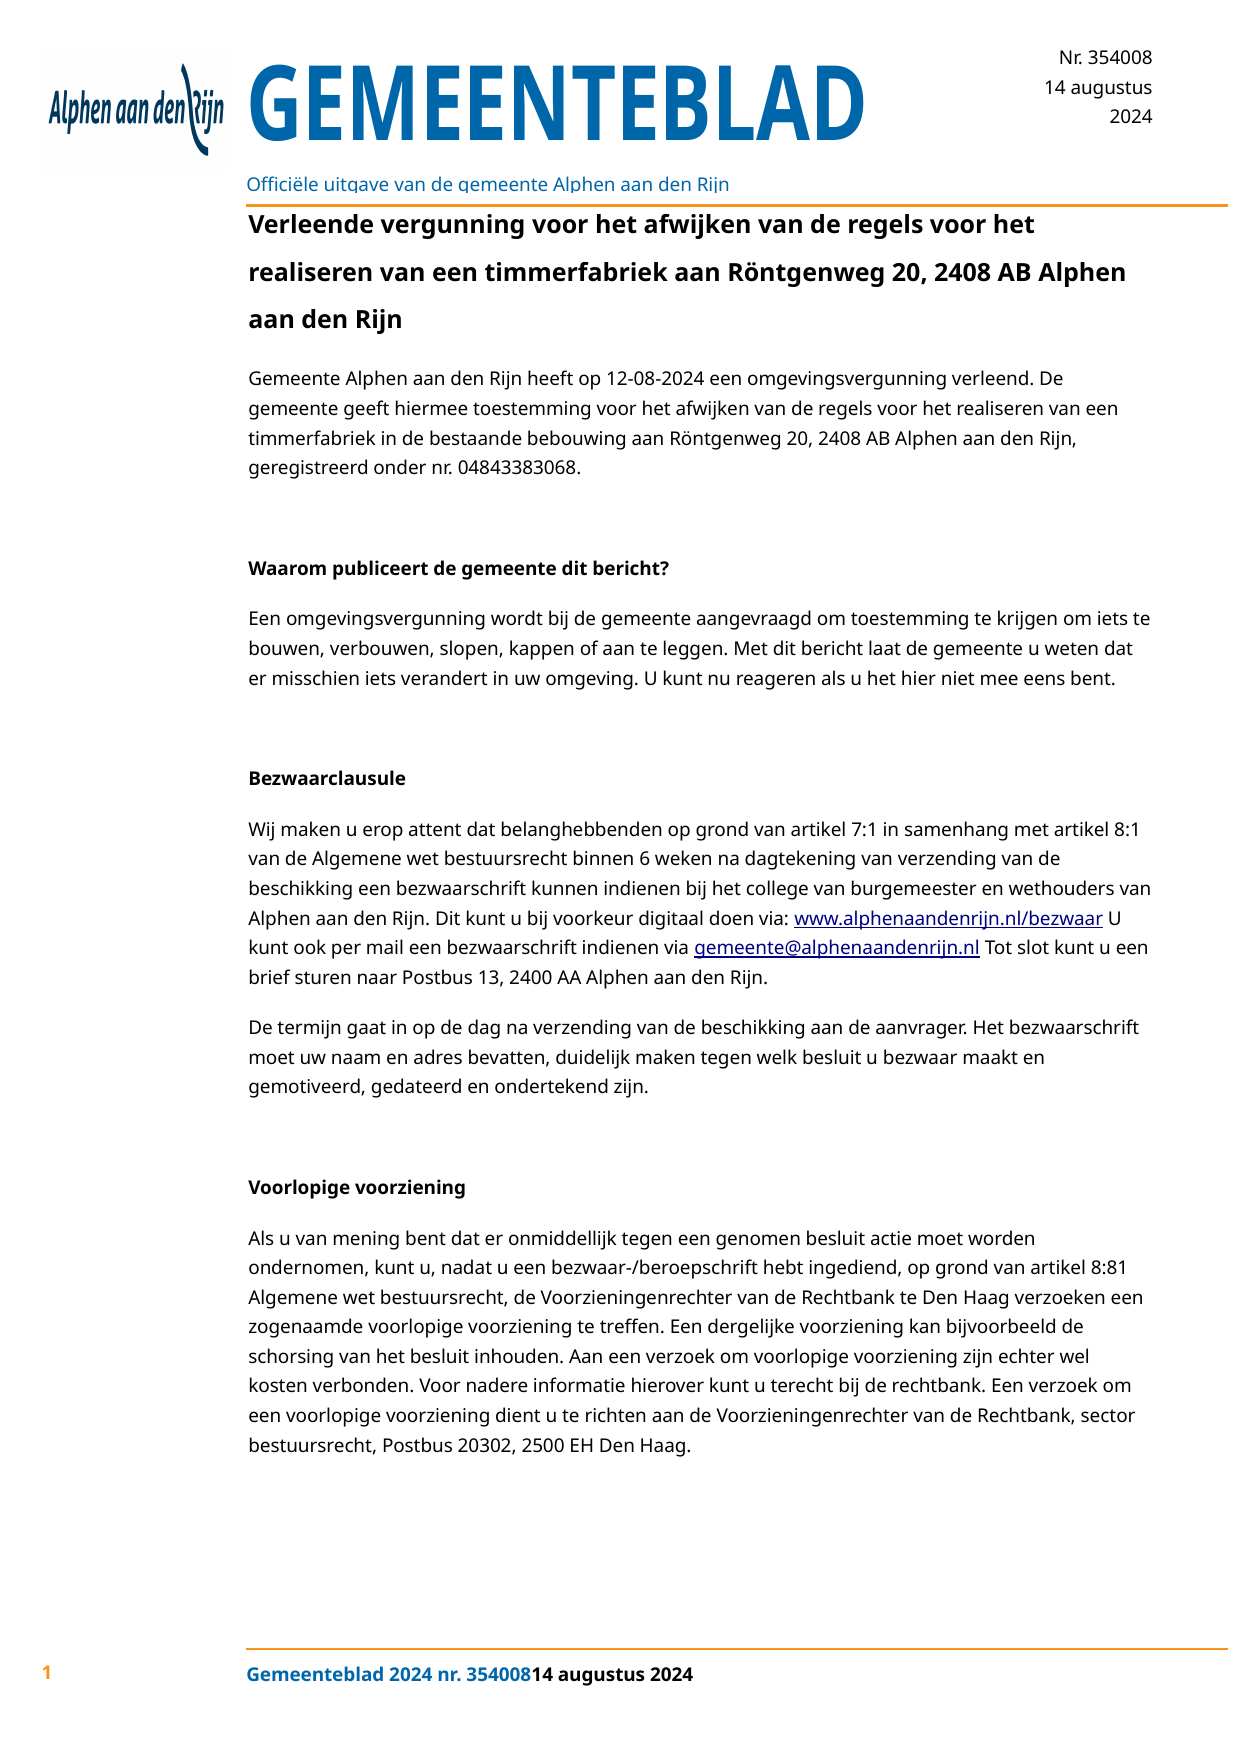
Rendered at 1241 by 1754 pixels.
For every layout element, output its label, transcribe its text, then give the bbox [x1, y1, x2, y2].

text Waarom publiceert de gemeente dit bericht? [248, 555, 1152, 581]
text Een omgevingsvergunning wordt bij de gemeente aangevraagd om toestemming te krijgen om iets te bouwen, verbouwen, slopen, kappen of aan te leggen. Met dit bericht laat de gemeente u weten dat er misschien iets verandert in uw omgeving. U kunt nu reageren als u het hier niet mee eens bent. [248, 606, 1152, 690]
picture [41, 47, 231, 172]
text De termijn gaat in op de dag na verzending van de beschikking aan de aanvrager. Het bezwaarschrift moet uw naam en adres bevatten, duidelijk maken tegen welk besluit u bezwaar maakt en gemotiveerd, gedateerd en ondertekend zijn. [248, 1014, 1152, 1099]
text Voorlopige voorziening [248, 1174, 1152, 1200]
text Bezwaarclausule [248, 766, 1152, 791]
text Gemeente Alphen aan den Rijn heeft op 12-08-2024 een omgevingsvergunning verleend. De gemeente geeft hiermee toestemming voor het afwijken van de regels voor het realiseren van een timmerfabriek in de bestaande bebouwing aan Röntgenweg 20, 2408 AB Alphen aan den Rijn, geregistreerd onder nr. 04843383068. [248, 366, 1152, 480]
text Wij maken u erop attent dat belanghebbenden op grond van artikel 7:1 in samenhang met artikel 8:1 van de Algemene wet bestuursrecht binnen 6 weken na dagtekening van verzending van de beschikking een bezwaarschrift kunnen indienen bij het college van burgemeester en wethouders van Alphen aan den Rijn. Dit kunt u bij voorkeur digitaal doen via: www.alphenaandenrijn.nl/bezwaar U kunt ook per mail een bezwaarschrift indienen via gemeente@alphenaandenrijn.nl Tot slot kunt u een brief sturen naar Postbus 13, 2400 AA Alphen aan den Rijn. [248, 816, 1152, 989]
text Verleende vergunning voor het afwijken van de regels voor het realiseren van een timmerfabriek aan Röntgenweg 20, 2408 AB Alphen aan den Rijn [248, 207, 1152, 336]
text Als u van mening bent dat er onmiddellijk tegen een genomen besluit actie moet worden ondernomen, kunt u, nadat u een bezwaar-/beroepschrift hebt ingediend, op grond van artikel 8:81 Algemene wet bestuursrecht, de Voorzieningenrechter van de Rechtbank te Den Haag verzoeken een zogenaamde voorlopige voorziening te treffen. Een dergelijke voorziening kan bijvoorbeeld de schorsing van het besluit inhouden. Aan een verzoek om voorlopige voorziening zijn echter wel kosten verbonden. Voor nadere informatie hierover kunt u terecht bij de rechtbank. Een verzoek om een voorlopige voorziening dient u te richten aan de Voorzieningenrechter van de Rechtbank, sector bestuursrecht, Postbus 20302, 2500 EH Den Haag. [248, 1225, 1152, 1457]
